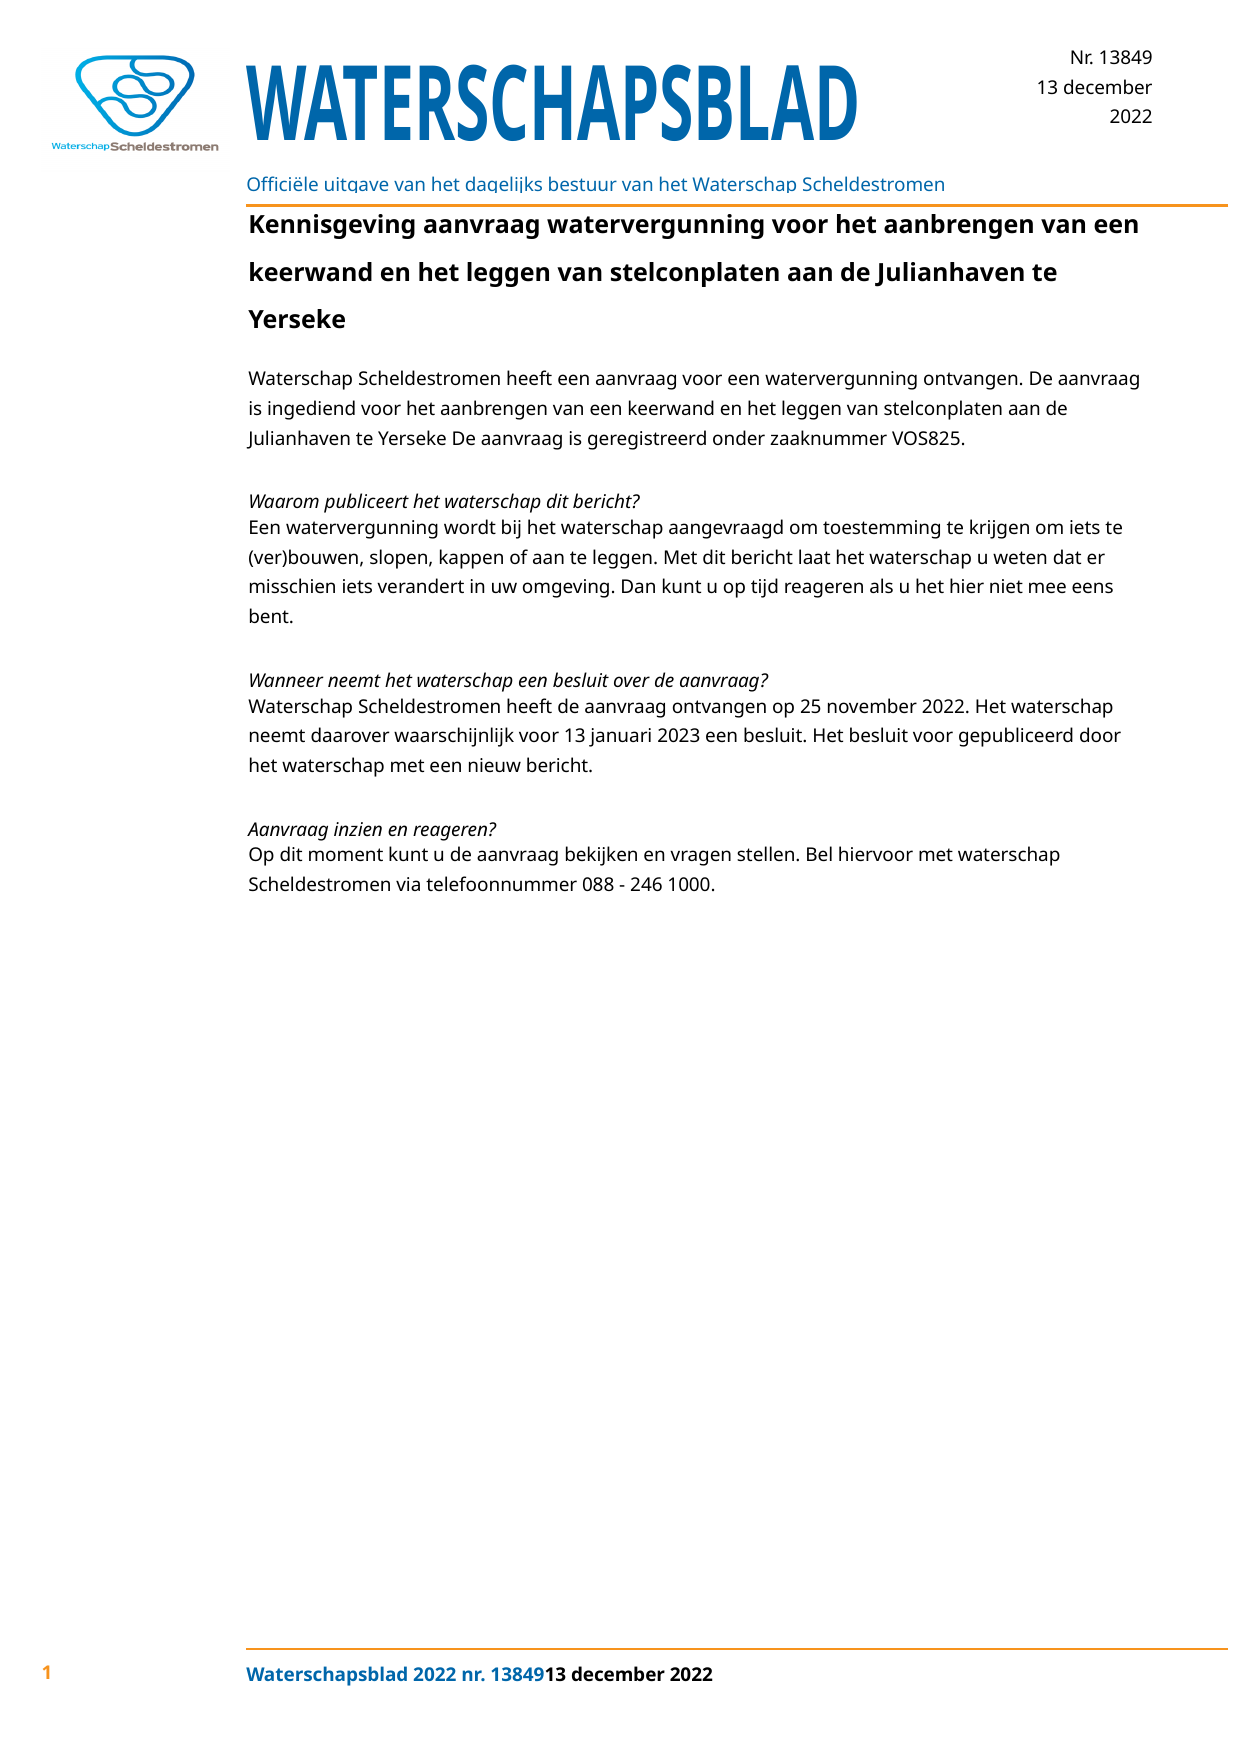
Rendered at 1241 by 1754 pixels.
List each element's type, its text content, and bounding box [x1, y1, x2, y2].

text Wanneer neemt het waterschap een besluit over de aanvraag? [248, 667, 1152, 693]
text Op dit moment kunt u de aanvraag bekijken en vragen stellen. Bel hiervoor met waterschap Scheldestromen via telefoonnummer 088 - 246 1000. [248, 842, 1152, 897]
text Aanvraag inzien en reageren? [248, 816, 1152, 842]
text Kennisgeving aanvraag watervergunning voor het aanbrengen van een keerwand en het leggen van stelconplaten aan de Julianhaven te Yerseke [248, 207, 1152, 336]
text Waarom publiceert het waterschap dit bericht? [248, 489, 1152, 514]
text Waterschap Scheldestromen heeft een aanvraag voor een watervergunning ontvangen. De aanvraag is ingediend voor het aanbrengen van een keerwand en het leggen van stelconplaten aan de Julianhaven te Yerseke De aanvraag is geregistreerd onder zaaknummer VOS825. [248, 366, 1152, 450]
text Waterschap Scheldestromen heeft de aanvraag ontvangen op 25 november 2022. Het waterschap neemt daarover waarschijnlijk voor 13 januari 2023 een besluit. Het besluit voor gepubliceerd door het waterschap met een nieuw bericht. [248, 693, 1152, 778]
text Een watervergunning wordt bij het waterschap aangevraagd om toestemming te krijgen om iets te (ver)bouwen, slopen, kappen of aan te leggen. Met dit bericht laat het waterschap u weten dat er misschien iets verandert in uw omgeving. Dan kunt u op tijd reageren als u het hier niet mee eens bent. [248, 514, 1152, 629]
picture [41, 47, 231, 172]
